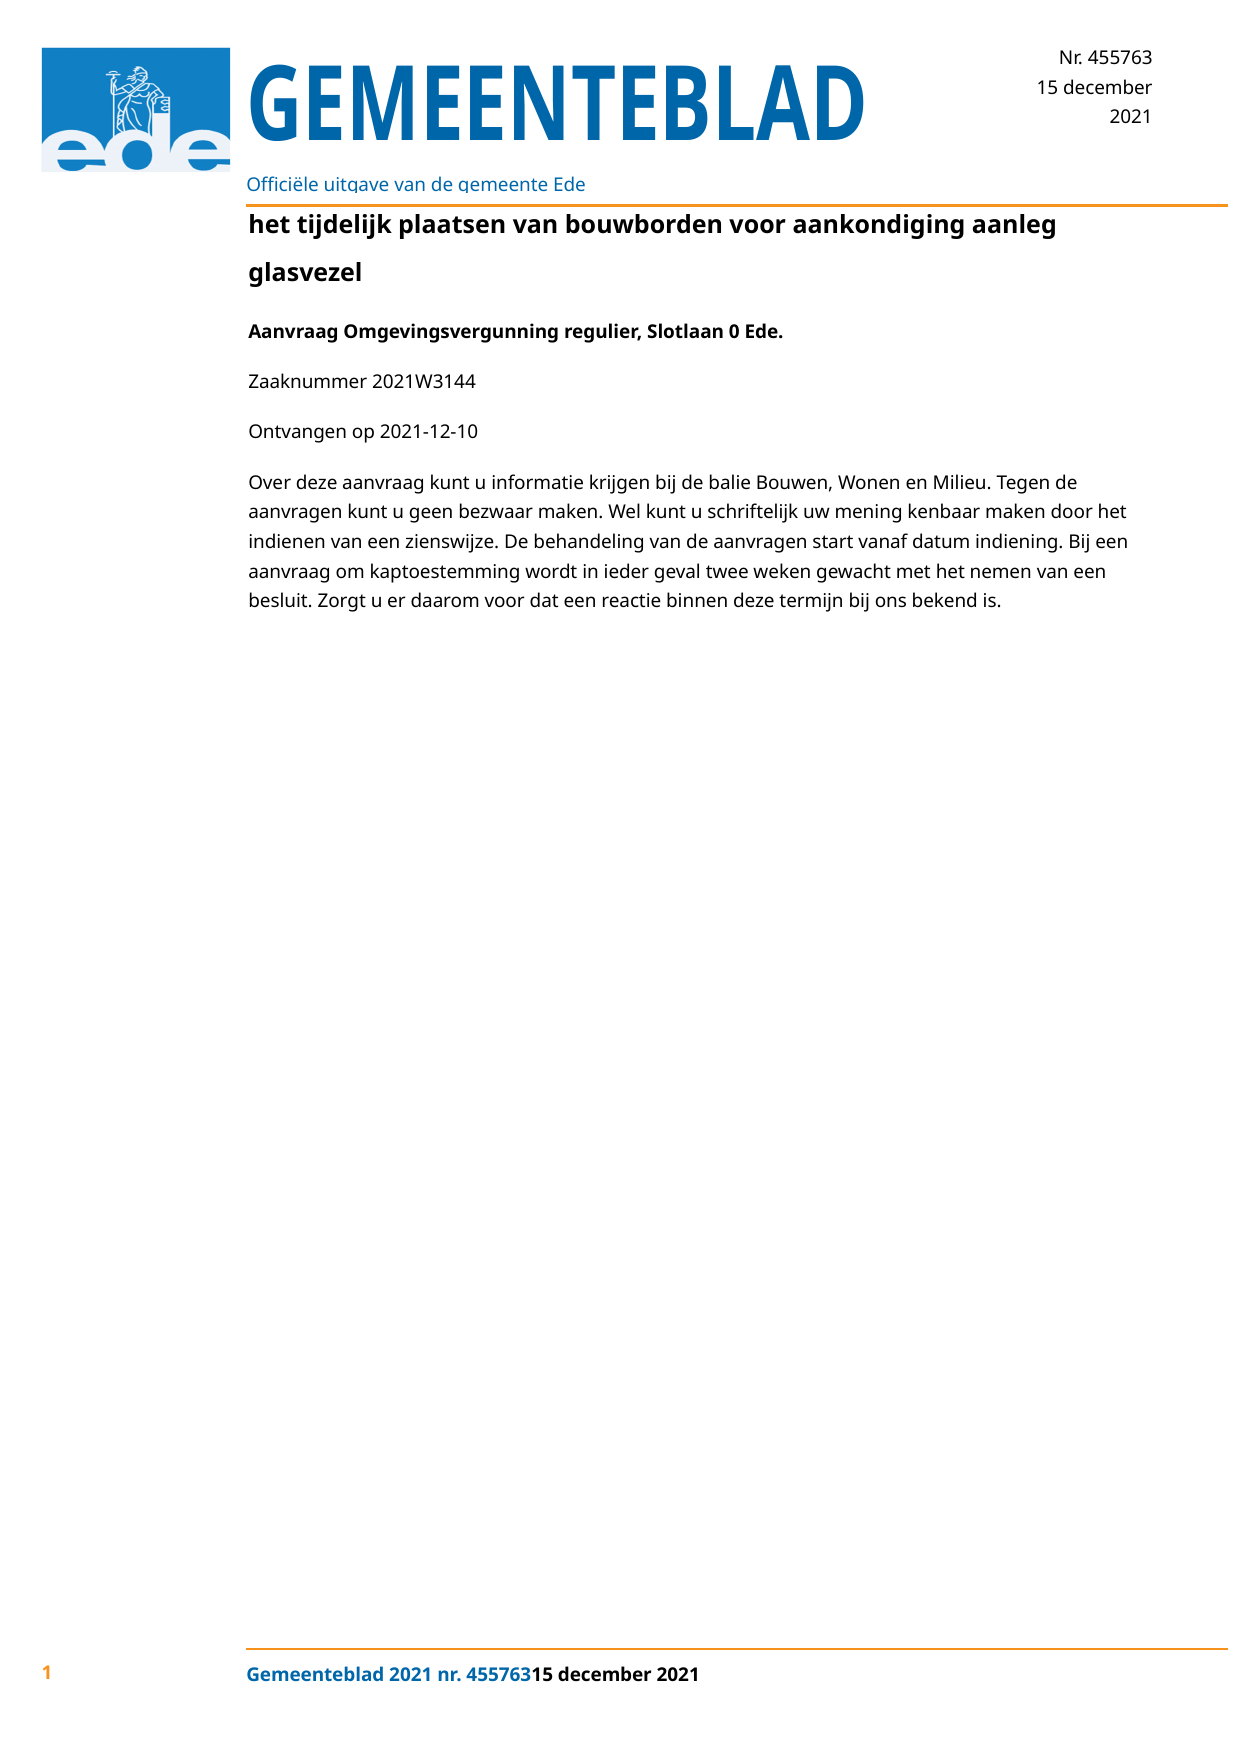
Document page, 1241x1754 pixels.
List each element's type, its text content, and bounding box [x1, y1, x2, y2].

text Ontvangen op 2021-12-10 [248, 419, 1152, 444]
text Aanvraag Omgevingsvergunning regulier, Slotlaan 0 Ede. [248, 318, 1152, 344]
text het tijdelijk plaatsen van bouwborden voor aankondiging aanleg glasvezel [248, 207, 1152, 288]
text Over deze aanvraag kunt u informatie krijgen bij de balie Bouwen, Wonen en Milieu. Tegen de aanvragen kunt u geen bezwaar maken. Wel kunt u schriftelijk uw mening kenbaar maken door het indienen van een zienswijze. De behandeling van de aanvragen start vanaf datum indiening. Bij een aanvraag om kaptoestemming wordt in ieder geval twee weken gewacht met het nemen van een besluit. Zorgt u er daarom voor dat een reactie binnen deze termijn bij ons bekend is. [248, 469, 1152, 613]
picture [41, 47, 231, 172]
text Zaaknummer 2021W3144 [248, 368, 1152, 394]
